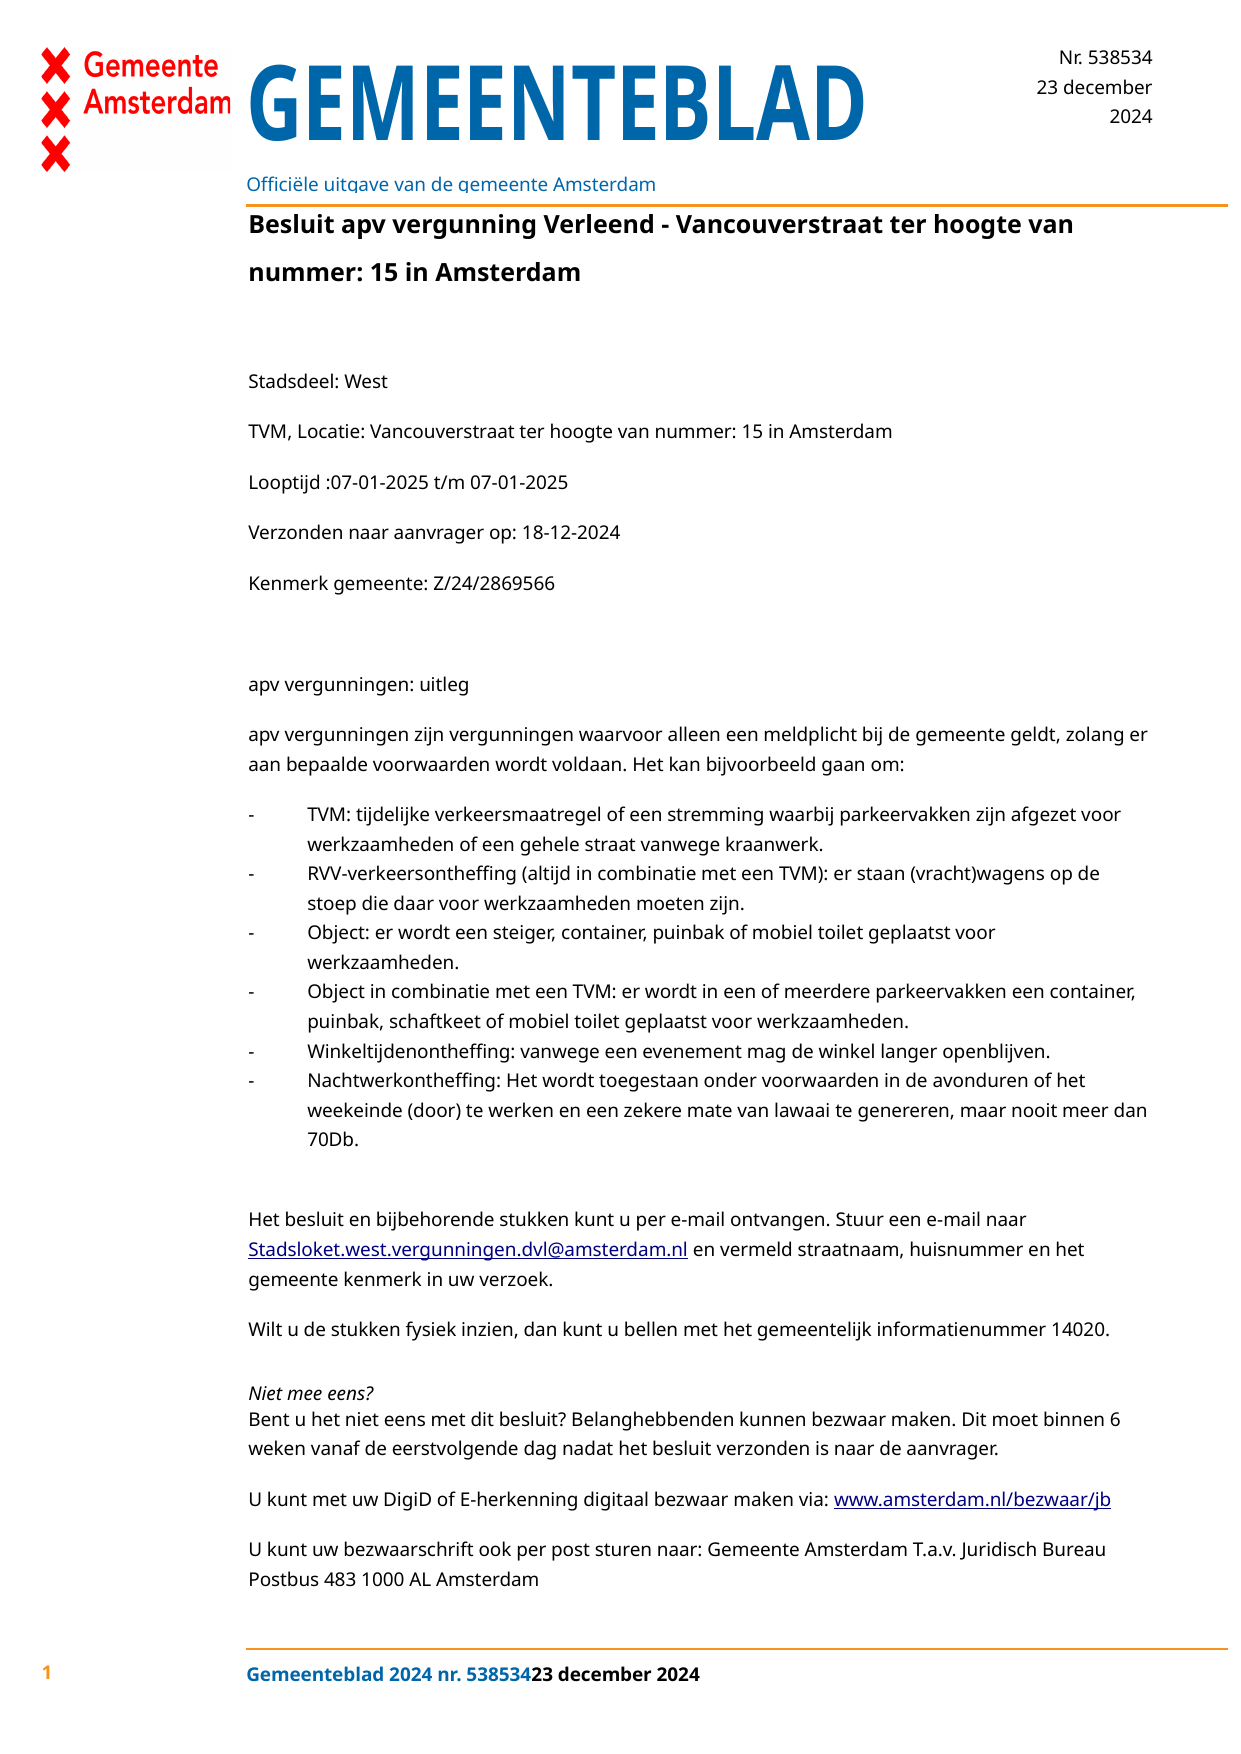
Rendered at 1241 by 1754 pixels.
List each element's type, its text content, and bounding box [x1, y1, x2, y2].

list RVV-verkeersontheffing (altijd in combinatie met een TVM): er staan (vracht)wagens op de stoep die daar voor werkzaamheden moeten zijn. [248, 860, 1152, 916]
text U kunt met uw DigiD of E-herkenning digitaal bezwaar maken via: www.amsterdam.nl/bezwaar/jb [248, 1486, 1152, 1512]
list Object: er wordt een steiger, container, puinbak of mobiel toilet geplaatst voor werkzaamheden. [248, 919, 1152, 975]
list TVM: tijdelijke verkeersmaatregel of een stremming waarbij parkeervakken zijn afgezet voor werkzaamheden of een gehele straat vanwege kraanwerk. [248, 801, 1152, 857]
text Looptijd :07-01-2025 t/m 07-01-2025 [248, 469, 1152, 495]
text Wilt u de stukken fysiek inzien, dan kunt u bellen met het gemeentelijk informatienummer 14020. [248, 1316, 1152, 1342]
text Bent u het niet eens met dit besluit? Belanghebbenden kunnen bezwaar maken. Dit moet binnen 6 weken vanaf de eerstvolgende dag nadat het besluit verzonden is naar de aanvrager. [248, 1406, 1152, 1461]
text apv vergunningen zijn vergunningen waarvoor alleen een meldplicht bij de gemeente geldt, zolang er aan bepaalde voorwaarden wordt voldaan. Het kan bijvoorbeeld gaan om: [248, 721, 1152, 777]
text Kenmerk gemeente: Z/24/2869566 [248, 570, 1152, 596]
list Winkeltijdenontheffing: vanwege een evenement mag de winkel langer openblijven. [248, 1038, 1152, 1064]
text Stadsdeel: West [248, 368, 1152, 394]
list Nachtwerkontheffing: Het wordt toegestaan onder voorwaarden in de avonduren of het weekeinde (door) te werken en een zekere mate van lawaai te genereren, maar nooit meer dan 70Db. [248, 1067, 1152, 1152]
text Niet mee eens? [248, 1380, 1152, 1406]
text TVM, Locatie: Vancouverstraat ter hoogte van nummer: 15 in Amsterdam [248, 419, 1152, 444]
text apv vergunningen: uitleg [248, 671, 1152, 697]
list Object in combinatie met een TVM: er wordt in een of meerdere parkeervakken een container, puinbak, schaftkeet of mobiel toilet geplaatst voor werkzaamheden. [248, 979, 1152, 1034]
text Verzonden naar aanvrager op: 18-12-2024 [248, 519, 1152, 545]
text Het besluit en bijbehorende stukken kunt u per e-mail ontvangen. Stuur een e-mail naar Stadsloket.west.vergunningen.dvl@amsterdam.nl en vermeld straatnaam, huisnummer en het gemeente kenmerk in uw verzoek. [248, 1207, 1152, 1292]
text Besluit apv vergunning Verleend - Vancouverstraat ter hoogte van nummer: 15 in Amsterdam [248, 207, 1152, 288]
picture [41, 47, 231, 172]
text U kunt uw bezwaarschrift ook per post sturen naar: Gemeente Amsterdam T.a.v. Juridisch Bureau Postbus 483 1000 AL Amsterdam [248, 1536, 1152, 1592]
